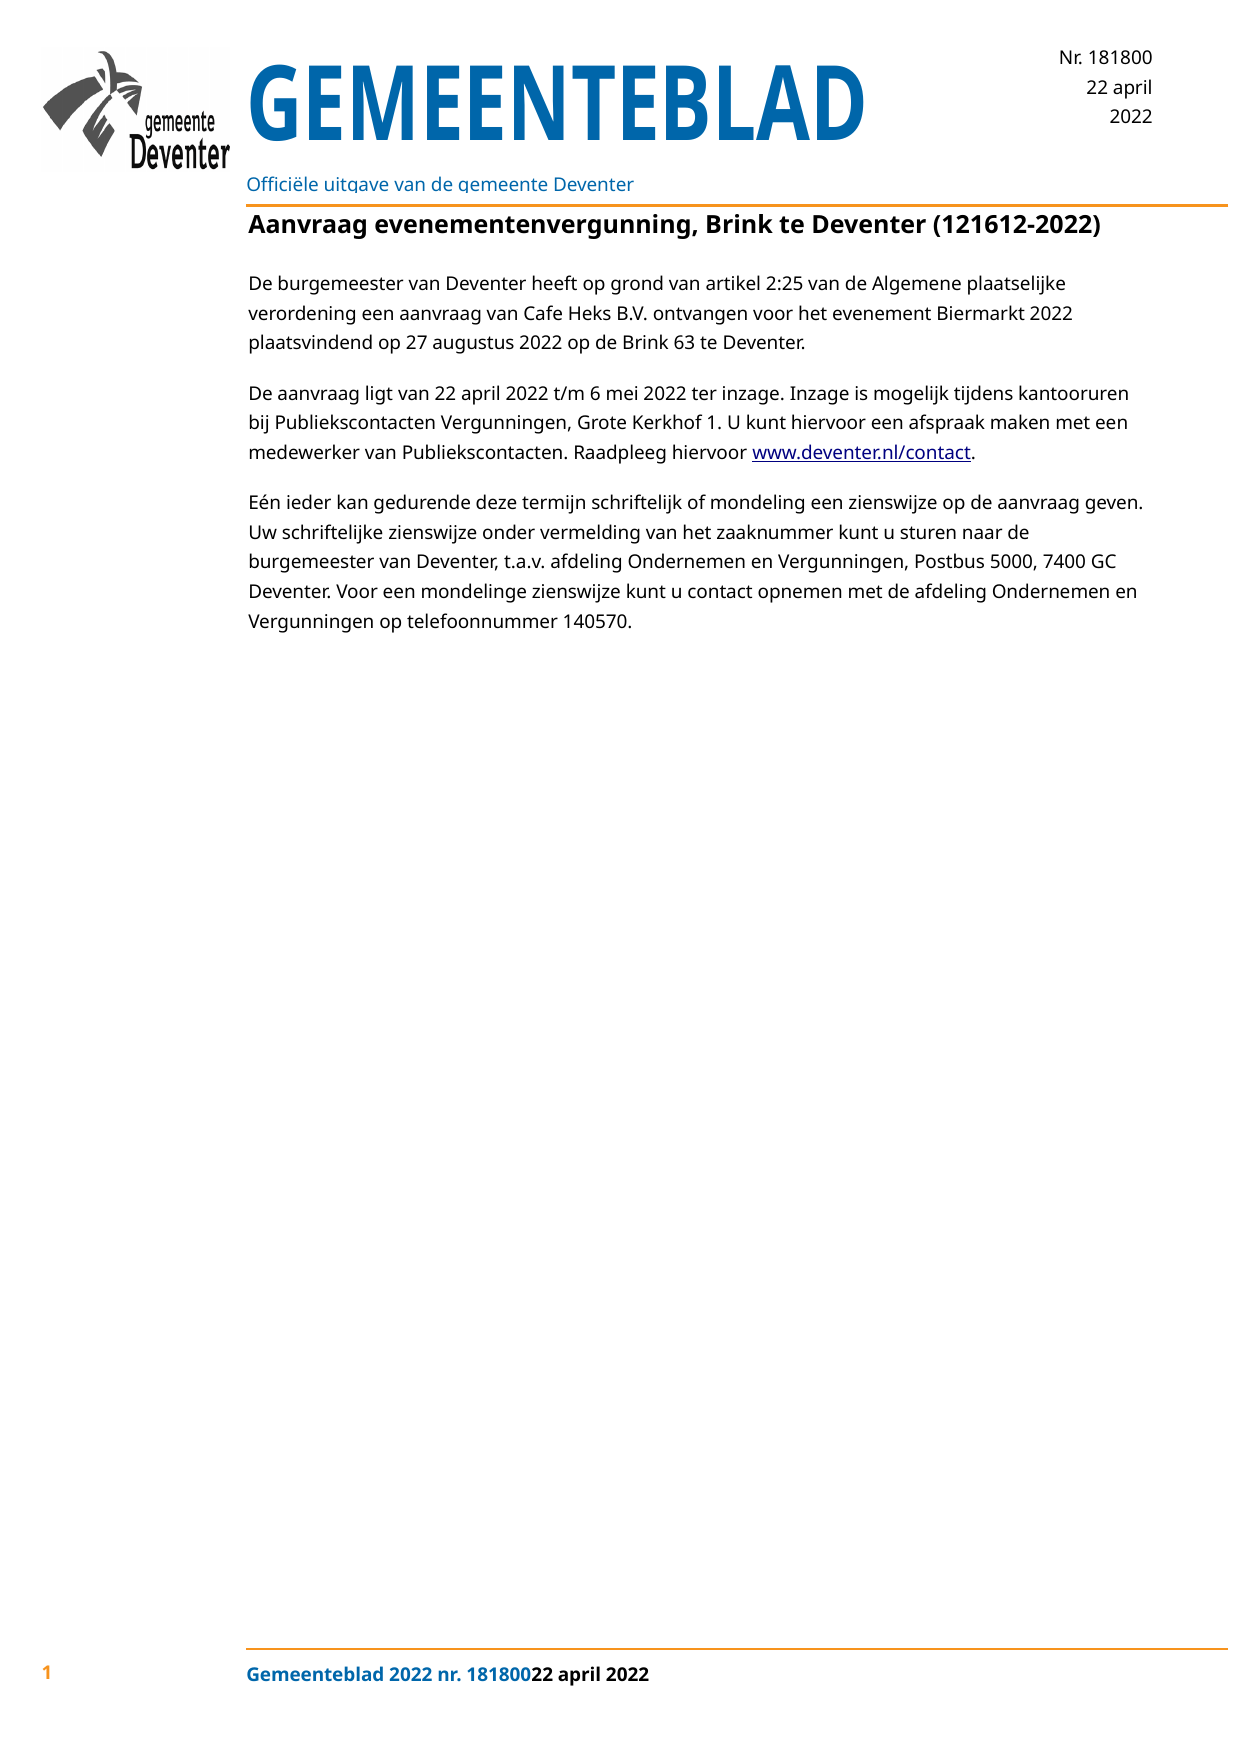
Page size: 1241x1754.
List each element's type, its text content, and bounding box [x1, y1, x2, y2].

picture [41, 47, 231, 172]
text Eén ieder kan gedurende deze termijn schriftelijk of mondeling een zienswijze op de aanvraag geven. Uw schriftelijke zienswijze onder vermelding van het zaaknummer kunt u sturen naar de burgemeester van Deventer, t.a.v. afdeling Ondernemen en Vergunningen, Postbus 5000, 7400 GC Deventer. Voor een mondelinge zienswijze kunt u contact opnemen met de afdeling Ondernemen en Vergunningen op telefoonnummer 140570. [248, 489, 1152, 633]
text Aanvraag evenementenvergunning, Brink te Deventer (121612-2022) [248, 207, 1152, 241]
text De burgemeester van Deventer heeft op grond van artikel 2:25 van de Algemene plaatselijke verordening een aanvraag van Cafe Heks B.V. ontvangen voor het evenement Biermarkt 2022 plaatsvindend op 27 augustus 2022 op de Brink 63 te Deventer. [248, 270, 1152, 355]
text De aanvraag ligt van 22 april 2022 t/m 6 mei 2022 ter inzage. Inzage is mogelijk tijdens kantooruren bij Publiekscontacten Vergunningen, Grote Kerkhof 1. U kunt hiervoor een afspraak maken met een medewerker van Publiekscontacten. Raadpleeg hiervoor www.deventer.nl/contact. [248, 380, 1152, 465]
